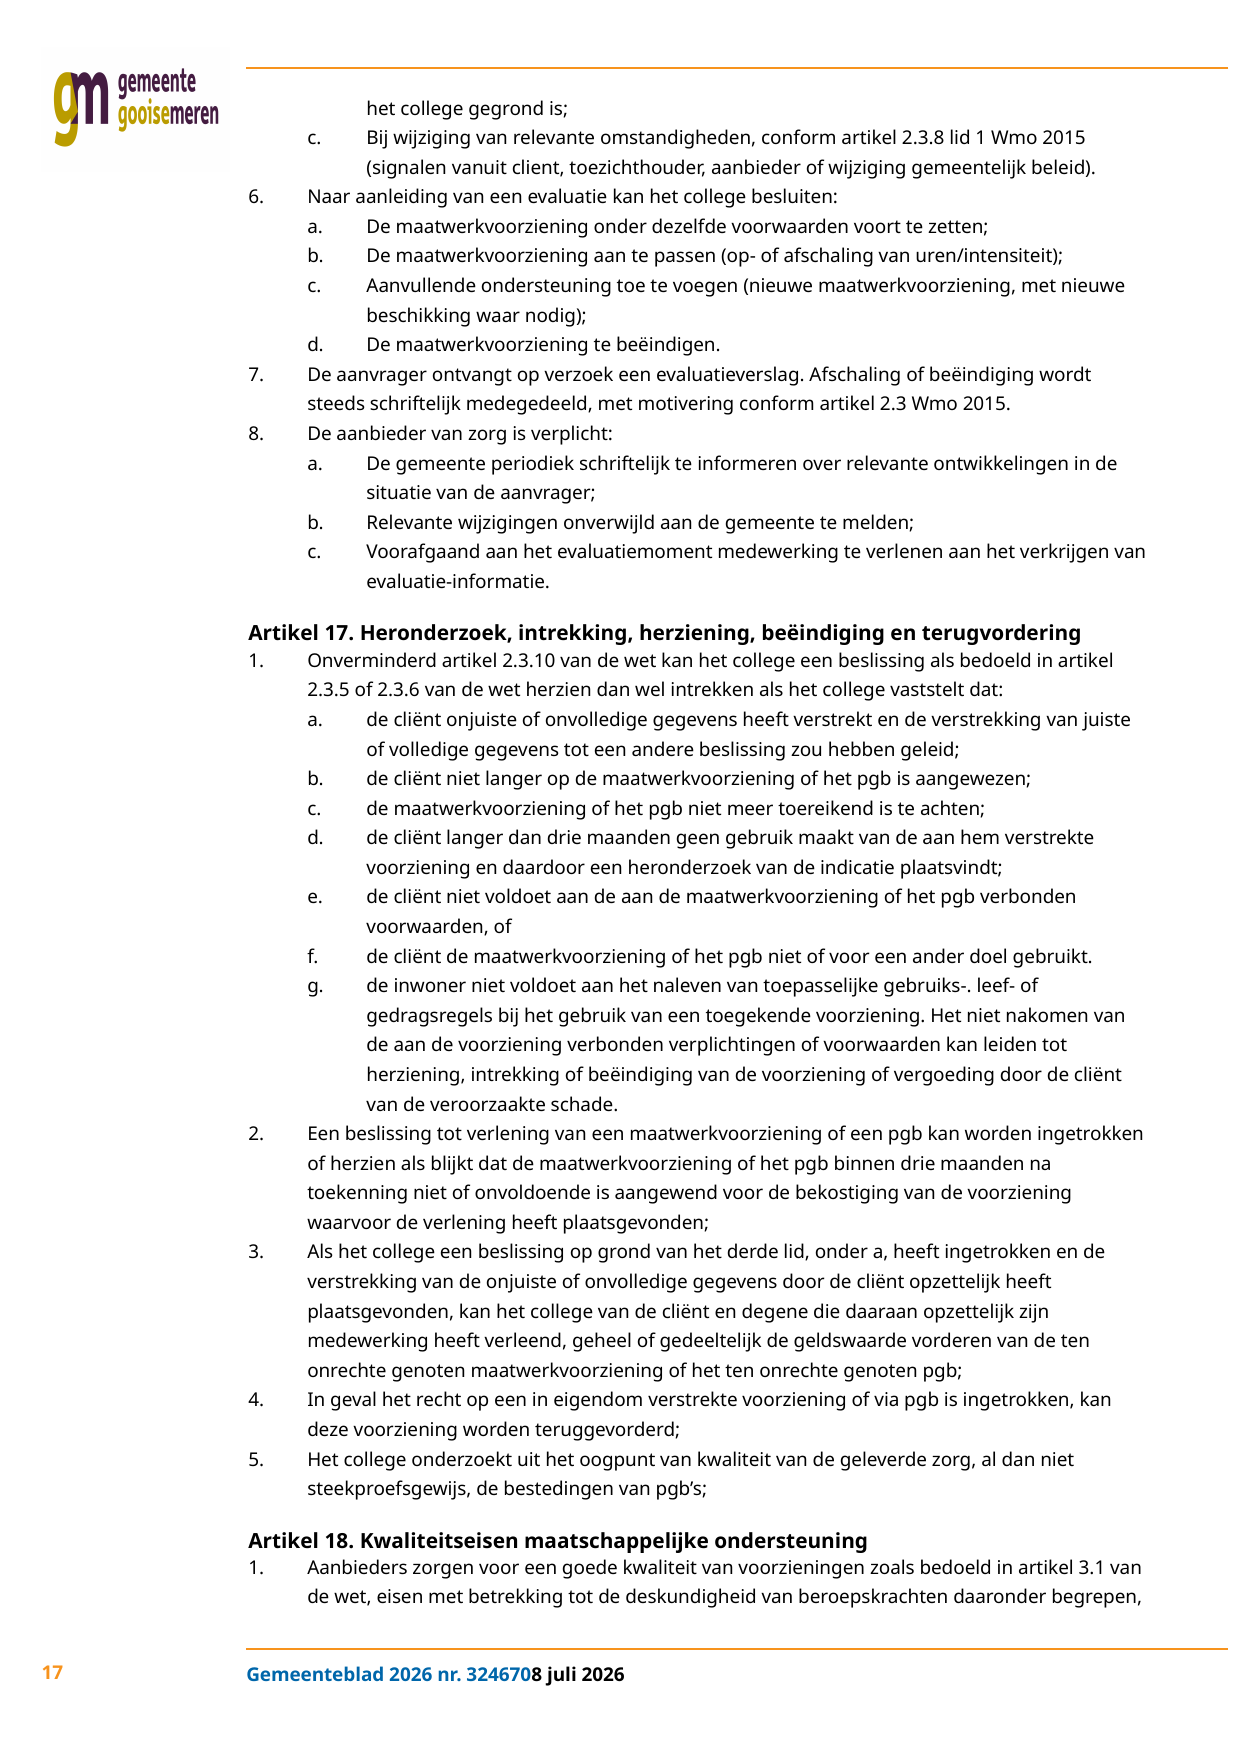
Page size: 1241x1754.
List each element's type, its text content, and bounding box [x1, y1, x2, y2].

list De gemeente periodiek schriftelijk te informeren over relevante ontwikkelingen in de situatie van de aanvrager; [307, 450, 1152, 505]
list Als het college een beslissing op grond van het derde lid, onder a, heeft ingetrokken en de verstrekking van de onjuiste of onvolledige gegevens door de cliënt opzettelijk heeft plaatsgevonden, kan het college van de cliënt en degene die daaraan opzettelijk zijn medewerking heeft verleend, geheel of gedeeltelijk de geldswaarde vorderen van de ten onrechte genoten maatwerkvoorziening of het ten onrechte genoten pgb; [248, 1239, 1152, 1383]
list De aanvrager ontvangt op verzoek een evaluatieverslag. Afschaling of beëindiging wordt steeds schriftelijk medegedeeld, met motivering conform artikel 2.3 Wmo 2015. [248, 361, 1152, 416]
list de cliënt onjuiste of onvolledige gegevens heeft verstrekt en de verstrekking van juiste of volledige gegevens tot een andere beslissing zou hebben geleid; [307, 706, 1152, 761]
list De maatwerkvoorziening aan te passen (op- of afschaling van uren/intensiteit); [307, 243, 1152, 268]
list Relevante wijzigingen onverwijld aan de gemeente te melden; [307, 509, 1152, 535]
picture [41, 47, 231, 172]
list De maatwerkvoorziening te beëindigen. [307, 331, 1152, 357]
list de cliënt de maatwerkvoorziening of het pgb niet of voor een ander doel gebruikt. [307, 943, 1152, 968]
list Aanbieders zorgen voor een goede kwaliteit van voorzieningen zoals bedoeld in artikel 3.1 van de wet, eisen met betrekking tot de deskundigheid van beroepskrachten daaronder begrepen, [248, 1554, 1152, 1609]
list de maatwerkvoorziening of het pgb niet meer toereikend is te achten; [307, 795, 1152, 821]
list Voorafgaand aan het evaluatiemoment medewerking te verlenen aan het verkrijgen van evaluatie-informatie. [307, 538, 1152, 594]
text Artikel 17. Heronderzoek, intrekking, herziening, beëindiging en terugvordering [248, 618, 1152, 647]
list Het college onderzoekt uit het oogpunt van kwaliteit van de geleverde zorg, al dan niet steekproefsgewijs, de bestedingen van pgb’s; [248, 1446, 1152, 1501]
list de inwoner niet voldoet aan het naleven van toepasselijke gebruiks-. leef- of gedragsregels bij het gebruik van een toegekende voorziening. Het niet nakomen van de aan de voorziening verbonden verplichtingen of voorwaarden kan leiden tot herziening, intrekking of beëindiging van de voorziening of vergoeding door de cliënt van de veroorzaakte schade. [307, 972, 1152, 1116]
list Onverminderd artikel 2.3.10 van de wet kan het college een beslissing als bedoeld in artikel 2.3.5 of 2.3.6 van de wet herzien dan wel intrekken als het college vaststelt dat: [248, 647, 1152, 702]
list het college gegrond is; [307, 95, 1152, 121]
list Aanvullende ondersteuning toe te voegen (nieuwe maatwerkvoorziening, met nieuwe beschikking waar nodig); [307, 272, 1152, 328]
list Naar aanleiding van een evaluatie kan het college besluiten: [248, 183, 1152, 209]
list Een beslissing tot verlening van een maatwerkvoorziening of een pgb kan worden ingetrokken of herzien als blijkt dat de maatwerkvoorziening of het pgb binnen drie maanden na toekenning niet of onvoldoende is aangewend voor de bekostiging van de voorziening waarvoor de verlening heeft plaatsgevonden; [248, 1120, 1152, 1235]
list de cliënt niet voldoet aan de aan de maatwerkvoorziening of het pgb verbonden voorwaarden, of [307, 884, 1152, 939]
text Artikel 18. Kwaliteitseisen maatschappelijke ondersteuning [248, 1526, 1152, 1554]
list de cliënt langer dan drie maanden geen gebruik maakt van de aan hem verstrekte voorziening en daardoor een heronderzoek van de indicatie plaatsvindt; [307, 824, 1152, 880]
list De maatwerkvoorziening onder dezelfde voorwaarden voort te zetten; [307, 213, 1152, 239]
list de cliënt niet langer op de maatwerkvoorziening of het pgb is aangewezen; [307, 765, 1152, 791]
list De aanbieder van zorg is verplicht: [248, 420, 1152, 446]
list Bij wijziging van relevante omstandigheden, conform artikel 2.3.8 lid 1 Wmo 2015 (signalen vanuit client, toezichthouder, aanbieder of wijziging gemeentelijk beleid). [307, 124, 1152, 180]
list In geval het recht op een in eigendom verstrekte voorziening of via pgb is ingetrokken, kan deze voorziening worden teruggevorderd; [248, 1387, 1152, 1442]
